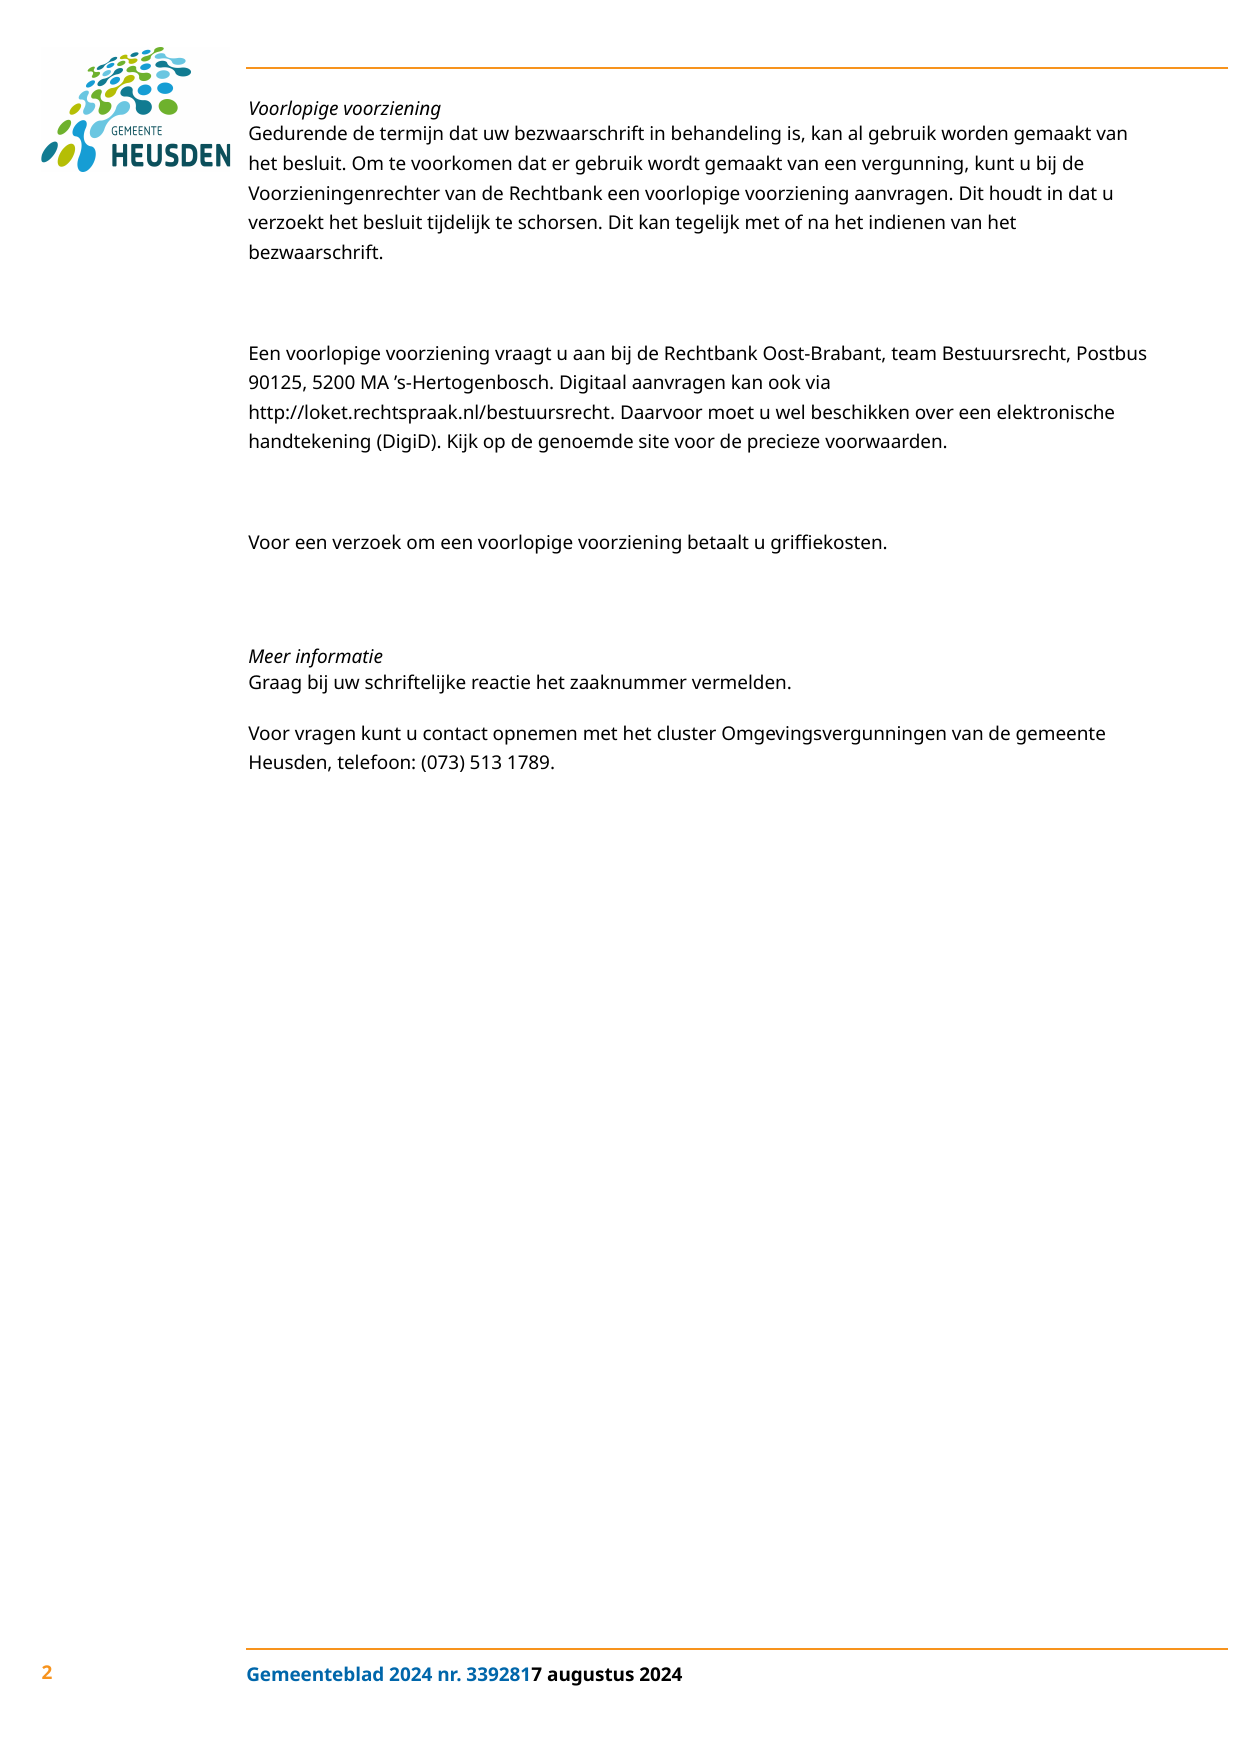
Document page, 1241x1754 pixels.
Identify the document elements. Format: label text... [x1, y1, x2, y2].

text Meer informatie [248, 644, 1152, 669]
text Voorlopige voorziening [248, 95, 1152, 121]
picture [41, 47, 231, 172]
text Een voorlopige voorziening vraagt u aan bij de Rechtbank Oost-Brabant, team Bestuursrecht, Postbus 90125, 5200 MA ’s-Hertogenbosch. Digitaal aanvragen kan ook via http://loket.rechtspraak.nl/bestuursrecht. Daarvoor moet u wel beschikken over een elektronische handtekening (DigiD). Kijk op de genoemde site voor de precieze voorwaarden. [248, 340, 1152, 454]
text Gedurende de termijn dat uw bezwaarschrift in behandeling is, kan al gebruik worden gemaakt van het besluit. Om te voorkomen dat er gebruik wordt gemaakt van een vergunning, kunt u bij de Voorzieningenrechter van de Rechtbank een voorlopige voorziening aanvragen. Dit houdt in dat u verzoekt het besluit tijdelijk te schorsen. Dit kan tegelijk met of na het indienen van het bezwaarschrift. [248, 121, 1152, 264]
text Graag bij uw schriftelijke reactie het zaaknummer vermelden. [248, 669, 1152, 695]
text Voor vragen kunt u contact opnemen met het cluster Omgevingsvergunningen van de gemeente Heusden, telefoon: (073) 513 1789. [248, 720, 1152, 775]
text Voor een verzoek om een voorlopige voorziening betaalt u griffiekosten. [248, 529, 1152, 555]
